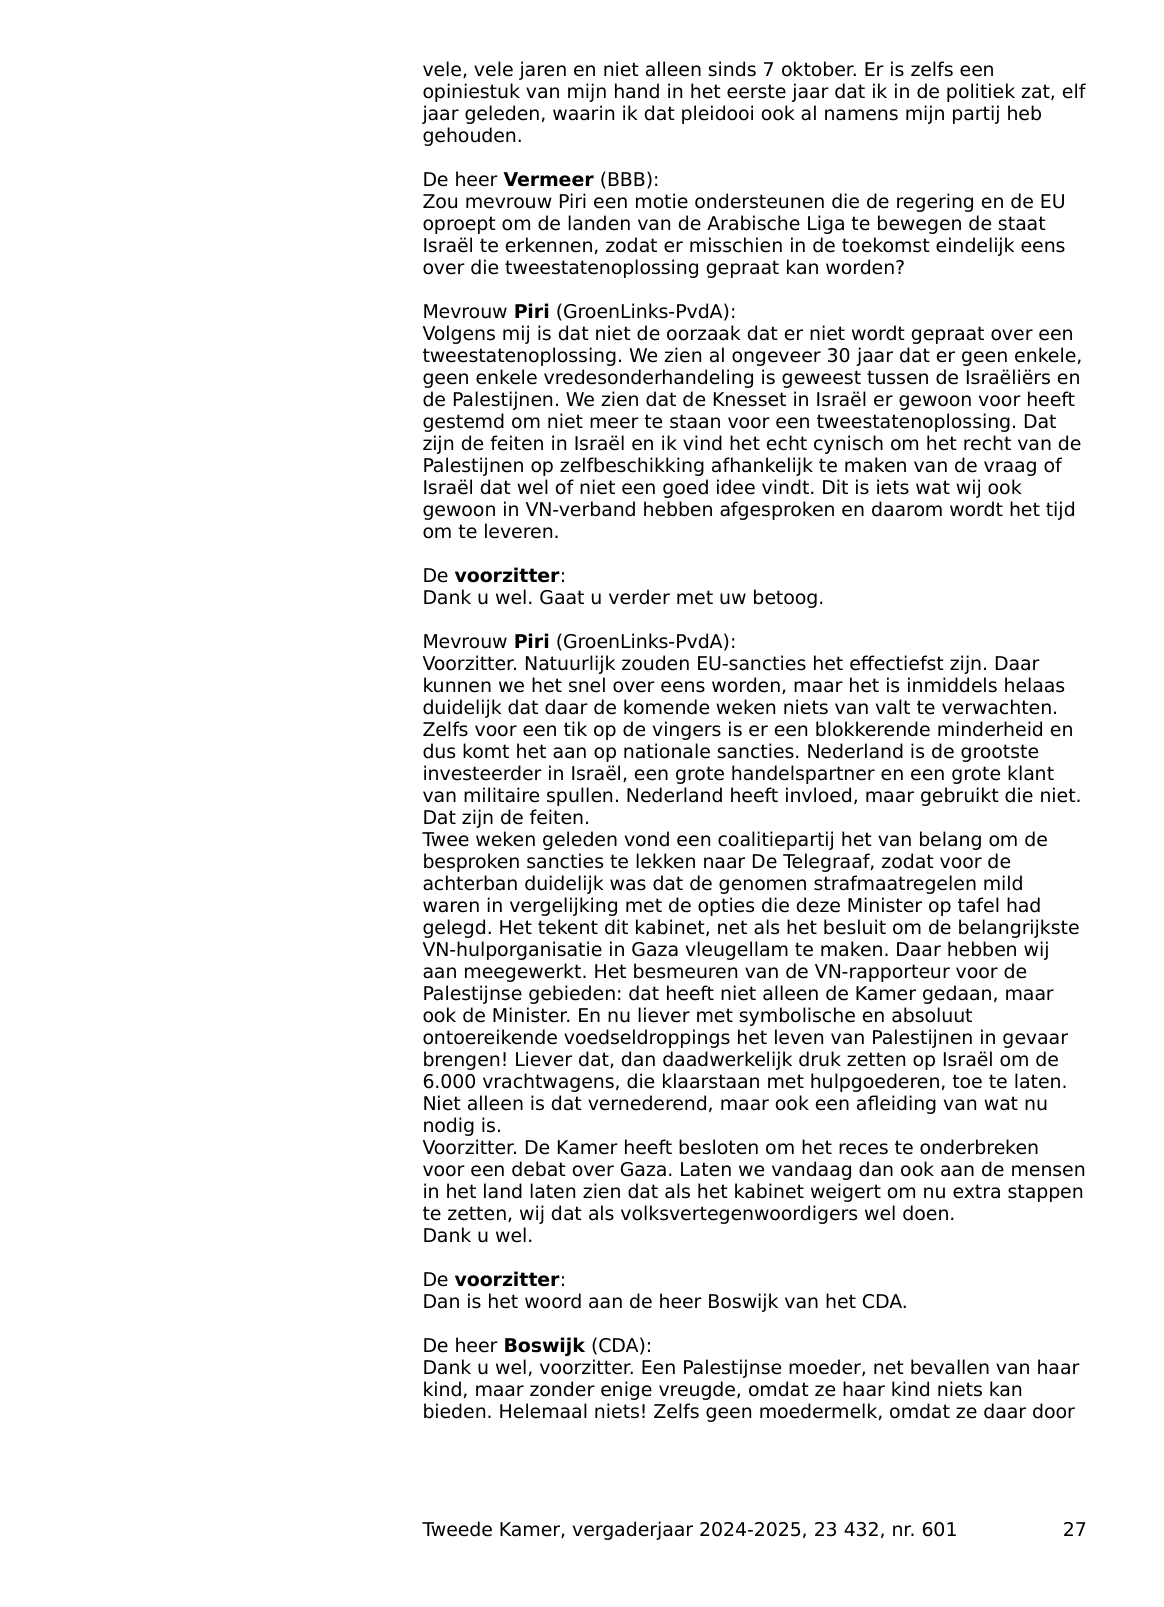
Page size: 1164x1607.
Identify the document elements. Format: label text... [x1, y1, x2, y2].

text Zou mevrouw Piri een motie ondersteunen die de regering en de EU oproept om de landen van de Arabische Liga te bewegen de staat Israël te erkennen, zodat er misschien in de toekomst eindelijk eens over die tweestatenoplossing gepraat kan worden? [422, 191, 1087, 279]
text Dank u wel. Gaat u verder met uw betoog. [422, 587, 1087, 609]
text Dan is het woord aan de heer Boswijk van het CDA. [422, 1291, 1087, 1313]
text De voorzitter: [422, 1269, 1087, 1291]
text Voorzitter. Natuurlijk zouden EU-sancties het effectiefst zijn. Daar kunnen we het snel over eens worden, maar het is inmiddels helaas duidelijk dat daar de komende weken niets van valt te verwachten. Zelfs voor een tik op de vingers is er een blokkerende minderheid en dus komt het aan op nationale sancties. Nederland is de grootste investeerder in Israël, een grote handelspartner en een grote klant van militaire spullen. Nederland heeft invloed, maar gebruikt die niet. Dat zijn de feiten. [422, 653, 1087, 829]
text Voorzitter. De Kamer heeft besloten om het reces te onderbreken voor een debat over Gaza. Laten we vandaag dan ook aan de mensen in het land laten zien dat als het kabinet weigert om nu extra stappen te zetten, wij dat als volksvertegenwoordigers wel doen. [422, 1137, 1087, 1225]
text Mevrouw Piri (GroenLinks-PvdA): [422, 631, 1087, 653]
text Mevrouw Piri (GroenLinks-PvdA): [422, 301, 1087, 323]
text Dank u wel. [422, 1225, 1087, 1247]
text vele, vele jaren en niet alleen sinds 7 oktober. Er is zelfs een opiniestuk van mijn hand in het eerste jaar dat ik in de politiek zat, elf jaar geleden, waarin ik dat pleidooi ook al namens mijn partij heb gehouden. [422, 59, 1087, 147]
text Volgens mij is dat niet de oorzaak dat er niet wordt gepraat over een tweestatenoplossing. We zien al ongeveer 30 jaar dat er geen enkele, geen enkele vredesonderhandeling is geweest tussen de Israëliërs en de Palestijnen. We zien dat de Knesset in Israël er gewoon voor heeft gestemd om niet meer te staan voor een tweestatenoplossing. Dat zijn de feiten in Israël en ik vind het echt cynisch om het recht van de Palestijnen op zelfbeschikking afhankelijk te maken van de vraag of Israël dat wel of niet een goed idee vindt. Dit is iets wat wij ook gewoon in VN-verband hebben afgesproken en daarom wordt het tijd om te leveren. [422, 323, 1087, 543]
text De heer Vermeer (BBB): [422, 169, 1087, 191]
text Dank u wel, voorzitter. Een Palestijnse moeder, net bevallen van haar kind, maar zonder enige vreugde, omdat ze haar kind niets kan bieden. Helemaal niets! Zelfs geen moedermelk, omdat ze daar door [422, 1357, 1087, 1423]
text De voorzitter: [422, 565, 1087, 587]
text Twee weken geleden vond een coalitiepartij het van belang om de besproken sancties te lekken naar De Telegraaf, zodat voor de achterban duidelijk was dat de genomen strafmaatregelen mild waren in vergelijking met de opties die deze Minister op tafel had gelegd. Het tekent dit kabinet, net als het besluit om de belangrijkste VN-hulporganisatie in Gaza vleugellam te maken. Daar hebben wij aan meegewerkt. Het besmeuren van de VN-rapporteur voor de Palestijnse gebieden: dat heeft niet alleen de Kamer gedaan, maar ook de Minister. En nu liever met symbolische en absoluut ontoereikende voedseldroppings het leven van Palestijnen in gevaar brengen! Liever dat, dan daadwerkelijk druk zetten op Israël om de 6.000 vrachtwagens, die klaarstaan met hulpgoederen, toe te laten. Niet alleen is dat vernederend, maar ook een afleiding van wat nu nodig is. [422, 829, 1087, 1137]
text De heer Boswijk (CDA): [422, 1335, 1087, 1357]
